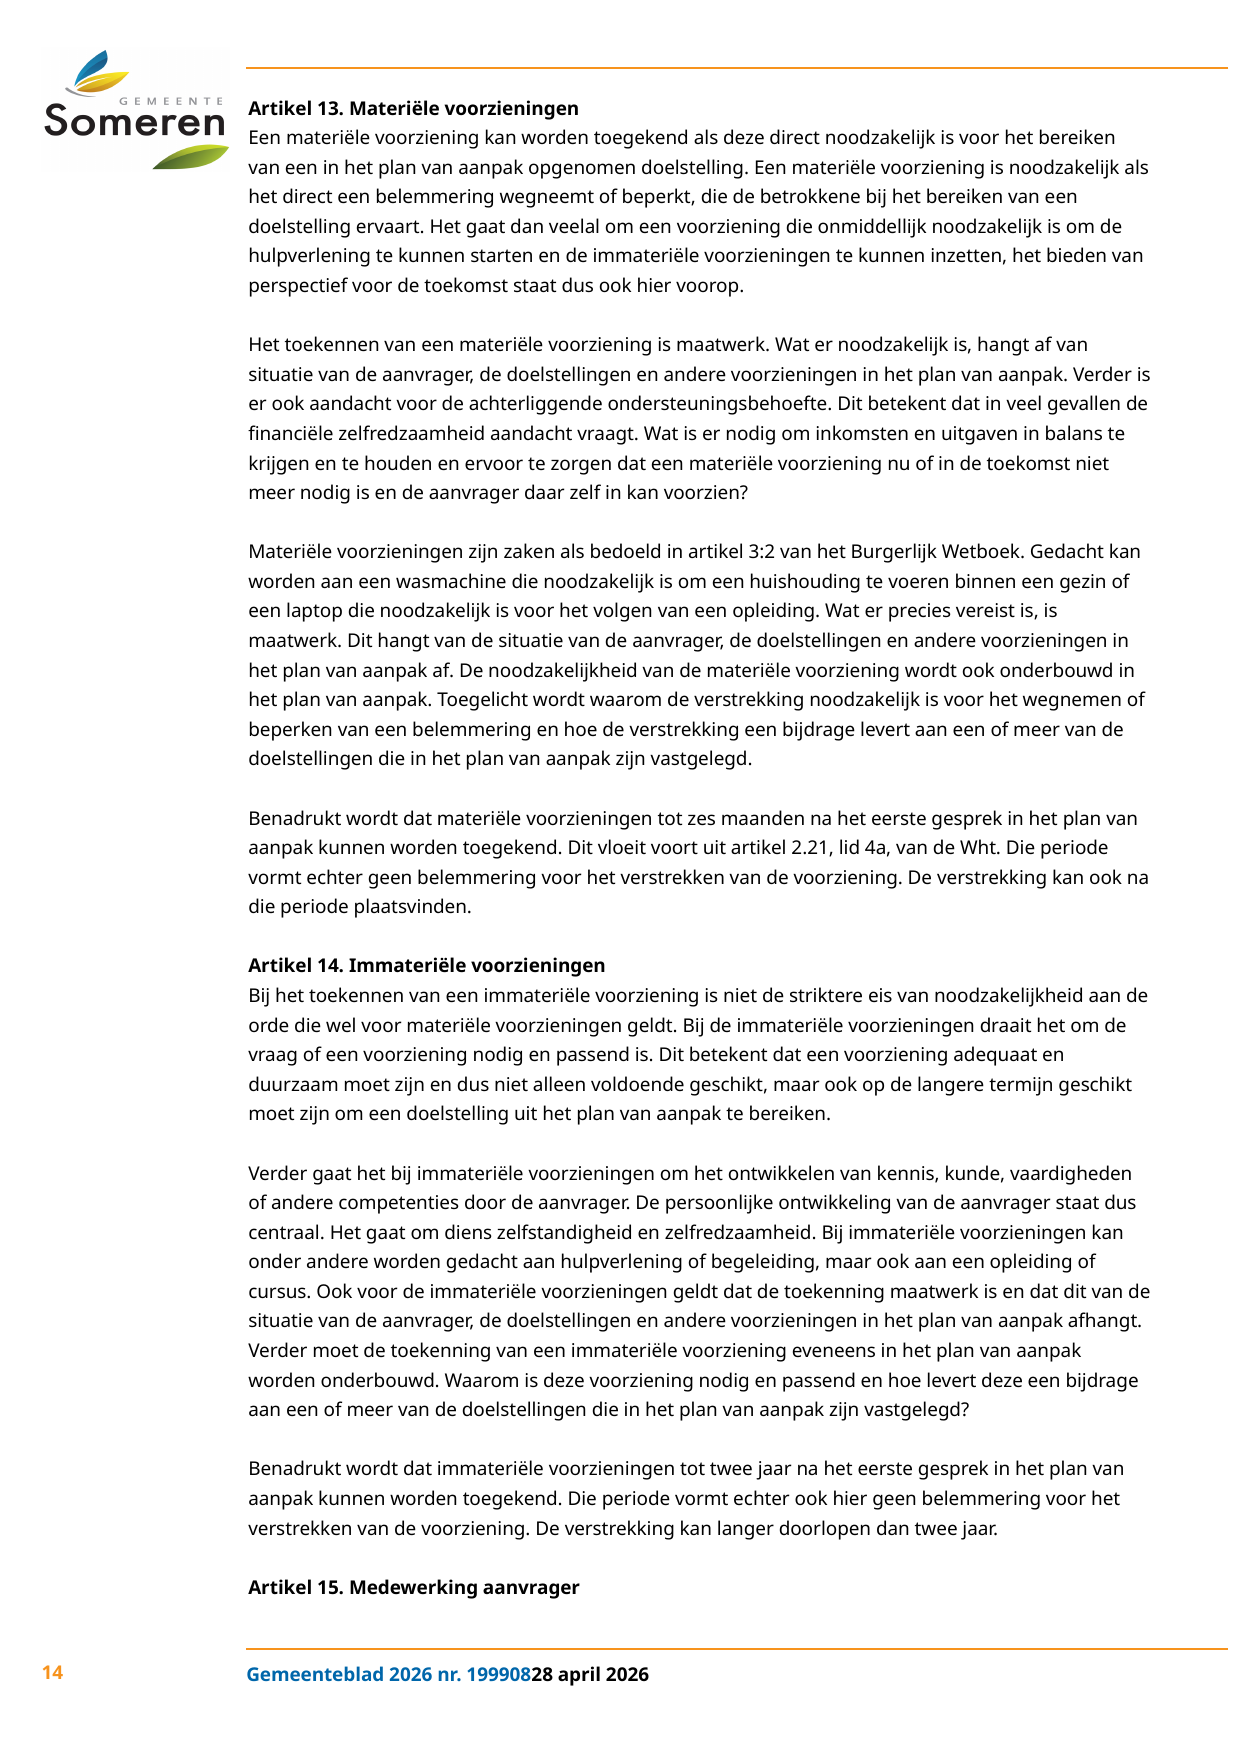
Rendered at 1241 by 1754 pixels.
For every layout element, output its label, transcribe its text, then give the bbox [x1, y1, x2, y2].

text Materiële voorzieningen zijn zaken als bedoeld in artikel 3:2 van het Burgerlijk Wetboek. Gedacht kan worden aan een wasmachine die noodzakelijk is om een huishouding te voeren binnen een gezin of een laptop die noodzakelijk is voor het volgen van een opleiding. Wat er precies vereist is, is maatwerk. Dit hangt van de situatie van de aanvrager, de doelstellingen en andere voorzieningen in het plan van aanpak af. De noodzakelijkheid van de materiële voorziening wordt ook onderbouwd in het plan van aanpak. Toegelicht wordt waarom de verstrekking noodzakelijk is voor het wegnemen of beperken van een belemmering en hoe de verstrekking een bijdrage levert aan een of meer van de doelstellingen die in het plan van aanpak zijn vastgelegd. [248, 538, 1152, 771]
text Artikel 13. Materiële voorzieningen [248, 95, 1152, 121]
text Verder gaat het bij immateriële voorzieningen om het ontwikkelen van kennis, kunde, vaardigheden of andere competenties door de aanvrager. De persoonlijke ontwikkeling van de aanvrager staat dus centraal. Het gaat om diens zelfstandigheid en zelfredzaamheid. Bij immateriële voorzieningen kan onder andere worden gedacht aan hulpverlening of begeleiding, maar ook aan een opleiding of cursus. Ook voor de immateriële voorzieningen geldt dat de toekenning maatwerk is en dat dit van de situatie van de aanvrager, de doelstellingen en andere voorzieningen in het plan van aanpak afhangt. Verder moet de toekenning van een immateriële voorziening eveneens in het plan van aanpak worden onderbouwd. Waarom is deze voorziening nodig en passend en hoe levert deze een bijdrage aan een of meer van de doelstellingen die in het plan van aanpak zijn vastgelegd? [248, 1160, 1152, 1422]
text Bij het toekennen van een immateriële voorziening is niet de striktere eis van noodzakelijkheid aan de orde die wel voor materiële voorzieningen geldt. Bij de immateriële voorzieningen draait het om de vraag of een voorziening nodig en passend is. Dit betekent dat een voorziening adequaat en duurzaam moet zijn en dus niet alleen voldoende geschikt, maar ook op de langere termijn geschikt moet zijn om een doelstelling uit het plan van aanpak te bereiken. [248, 982, 1152, 1126]
picture [41, 47, 231, 172]
text Artikel 14. Immateriële voorzieningen [248, 953, 1152, 978]
text Artikel 15. Medewerking aanvrager [248, 1574, 1152, 1600]
text Een materiële voorziening kan worden toegekend als deze direct noodzakelijk is voor het bereiken van een in het plan van aanpak opgenomen doelstelling. Een materiële voorziening is noodzakelijk als het direct een belemmering wegneemt of beperkt, die de betrokkene bij het bereiken van een doelstelling ervaart. Het gaat dan veelal om een voorziening die onmiddellijk noodzakelijk is om de hulpverlening te kunnen starten en de immateriële voorzieningen te kunnen inzetten, het bieden van perspectief voor de toekomst staat dus ook hier voorop. [248, 124, 1152, 298]
text Benadrukt wordt dat immateriële voorzieningen tot twee jaar na het eerste gesprek in het plan van aanpak kunnen worden toegekend. Die periode vormt echter ook hier geen belemmering voor het verstrekken van de voorziening. De verstrekking kan langer doorlopen dan twee jaar. [248, 1456, 1152, 1541]
text Het toekennen van een materiële voorziening is maatwerk. Wat er noodzakelijk is, hangt af van situatie van de aanvrager, de doelstellingen en andere voorzieningen in het plan van aanpak. Verder is er ook aandacht voor de achterliggende ondersteuningsbehoefte. Dit betekent dat in veel gevallen de financiële zelfredzaamheid aandacht vraagt. Wat is er nodig om inkomsten en uitgaven in balans te krijgen en te houden en ervoor te zorgen dat een materiële voorziening nu of in de toekomst niet meer nodig is en de aanvrager daar zelf in kan voorzien? [248, 331, 1152, 505]
text Benadrukt wordt dat materiële voorzieningen tot zes maanden na het eerste gesprek in het plan van aanpak kunnen worden toegekend. Dit vloeit voort uit artikel 2.21, lid 4a, van de Wht. Die periode vormt echter geen belemmering voor het verstrekken van de voorziening. De verstrekking kan ook na die periode plaatsvinden. [248, 805, 1152, 919]
